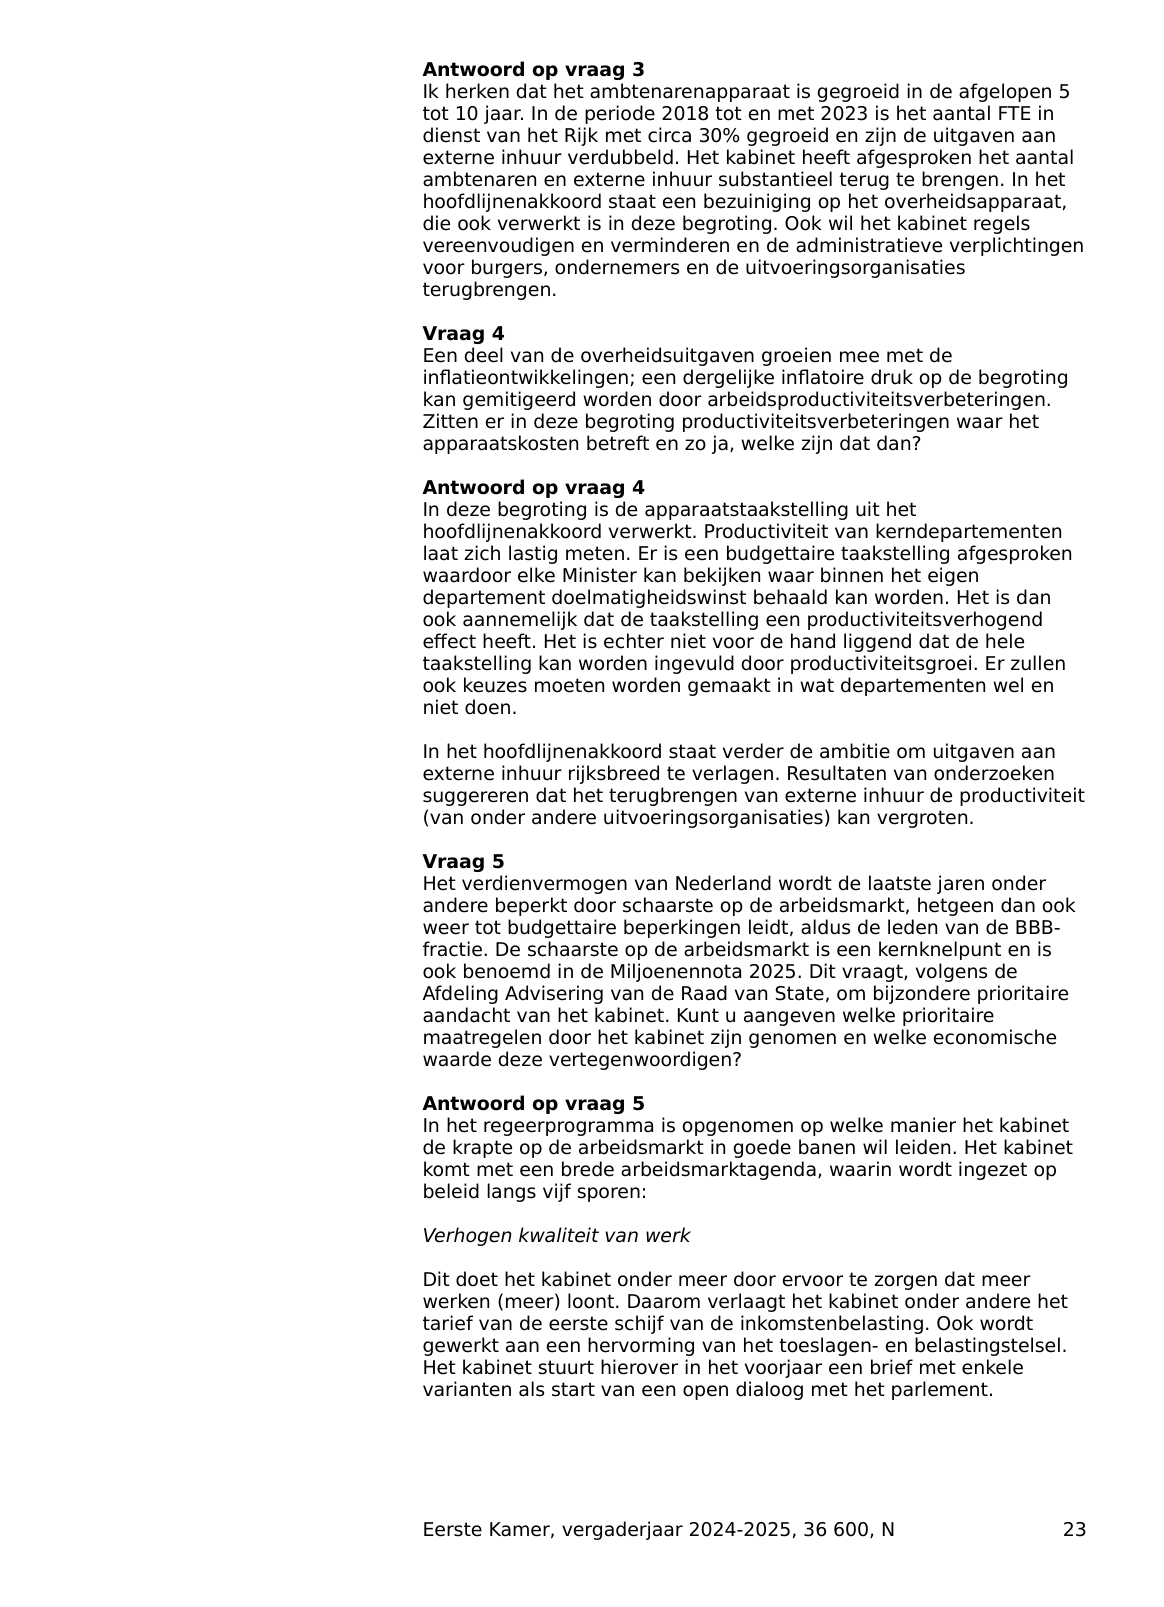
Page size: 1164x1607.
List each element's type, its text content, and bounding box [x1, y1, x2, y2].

text Antwoord op vraag 5 [422, 1093, 1087, 1115]
text In het regeerprogramma is opgenomen op welke manier het kabinet de krapte op de arbeidsmarkt in goede banen wil leiden. Het kabinet komt met een brede arbeidsmarktagenda, waarin wordt ingezet op beleid langs vijf sporen: [422, 1115, 1087, 1203]
text In deze begroting is de apparaatstaakstelling uit het hoofdlijnenakkoord verwerkt. Productiviteit van kerndepartementen laat zich lastig meten. Er is een budgettaire taakstelling afgesproken waardoor elke Minister kan bekijken waar binnen het eigen departement doelmatigheidswinst behaald kan worden. Het is dan ook aannemelijk dat de taakstelling een productiviteitsverhogend effect heeft. Het is echter niet voor de hand liggend dat de hele taakstelling kan worden ingevuld door productiviteitsgroei. Er zullen ook keuzes moeten worden gemaakt in wat departementen wel en niet doen. [422, 499, 1087, 719]
text Vraag 4 [422, 323, 1087, 345]
text Antwoord op vraag 3 [422, 59, 1087, 81]
text Vraag 5 [422, 851, 1087, 873]
text Het verdienvermogen van Nederland wordt de laatste jaren onder andere beperkt door schaarste op de arbeidsmarkt, hetgeen dan ook weer tot budgettaire beperkingen leidt, aldus de leden van de BBB-fractie. De schaarste op de arbeidsmarkt is een kernknelpunt en is ook benoemd in de Miljoenennota 2025. Dit vraagt, volgens de Afdeling Advisering van de Raad van State, om bijzondere prioritaire aandacht van het kabinet. Kunt u aangeven welke prioritaire maatregelen door het kabinet zijn genomen en welke economische waarde deze vertegenwoordigen? [422, 873, 1087, 1071]
text Een deel van de overheidsuitgaven groeien mee met de inflatieontwikkelingen; een dergelijke inflatoire druk op de begroting kan gemitigeerd worden door arbeidsproductiviteitsverbeteringen. Zitten er in deze begroting productiviteitsverbeteringen waar het apparaatskosten betreft en zo ja, welke zijn dat dan? [422, 345, 1087, 455]
text Dit doet het kabinet onder meer door ervoor te zorgen dat meer werken (meer) loont. Daarom verlaagt het kabinet onder andere het tarief van de eerste schijf van de inkomstenbelasting. Ook wordt gewerkt aan een hervorming van het toeslagen- en belastingstelsel. Het kabinet stuurt hierover in het voorjaar een brief met enkele varianten als start van een open dialoog met het parlement. [422, 1269, 1087, 1401]
subtitle Verhogen kwaliteit van werk [422, 1225, 1087, 1247]
text Ik herken dat het ambtenarenapparaat is gegroeid in de afgelopen 5 tot 10 jaar. In de periode 2018 tot en met 2023 is het aantal FTE in dienst van het Rijk met circa 30% gegroeid en zijn de uitgaven aan externe inhuur verdubbeld. Het kabinet heeft afgesproken het aantal ambtenaren en externe inhuur substantieel terug te brengen. In het hoofdlijnenakkoord staat een bezuiniging op het overheidsapparaat, die ook verwerkt is in deze begroting. Ook wil het kabinet regels vereenvoudigen en verminderen en de administratieve verplichtingen voor burgers, ondernemers en de uitvoeringsorganisaties terugbrengen. [422, 81, 1087, 301]
text In het hoofdlijnenakkoord staat verder de ambitie om uitgaven aan externe inhuur rijksbreed te verlagen. Resultaten van onderzoeken suggereren dat het terugbrengen van externe inhuur de productiviteit (van onder andere uitvoeringsorganisaties) kan vergroten. [422, 741, 1087, 829]
text Antwoord op vraag 4 [422, 477, 1087, 499]
